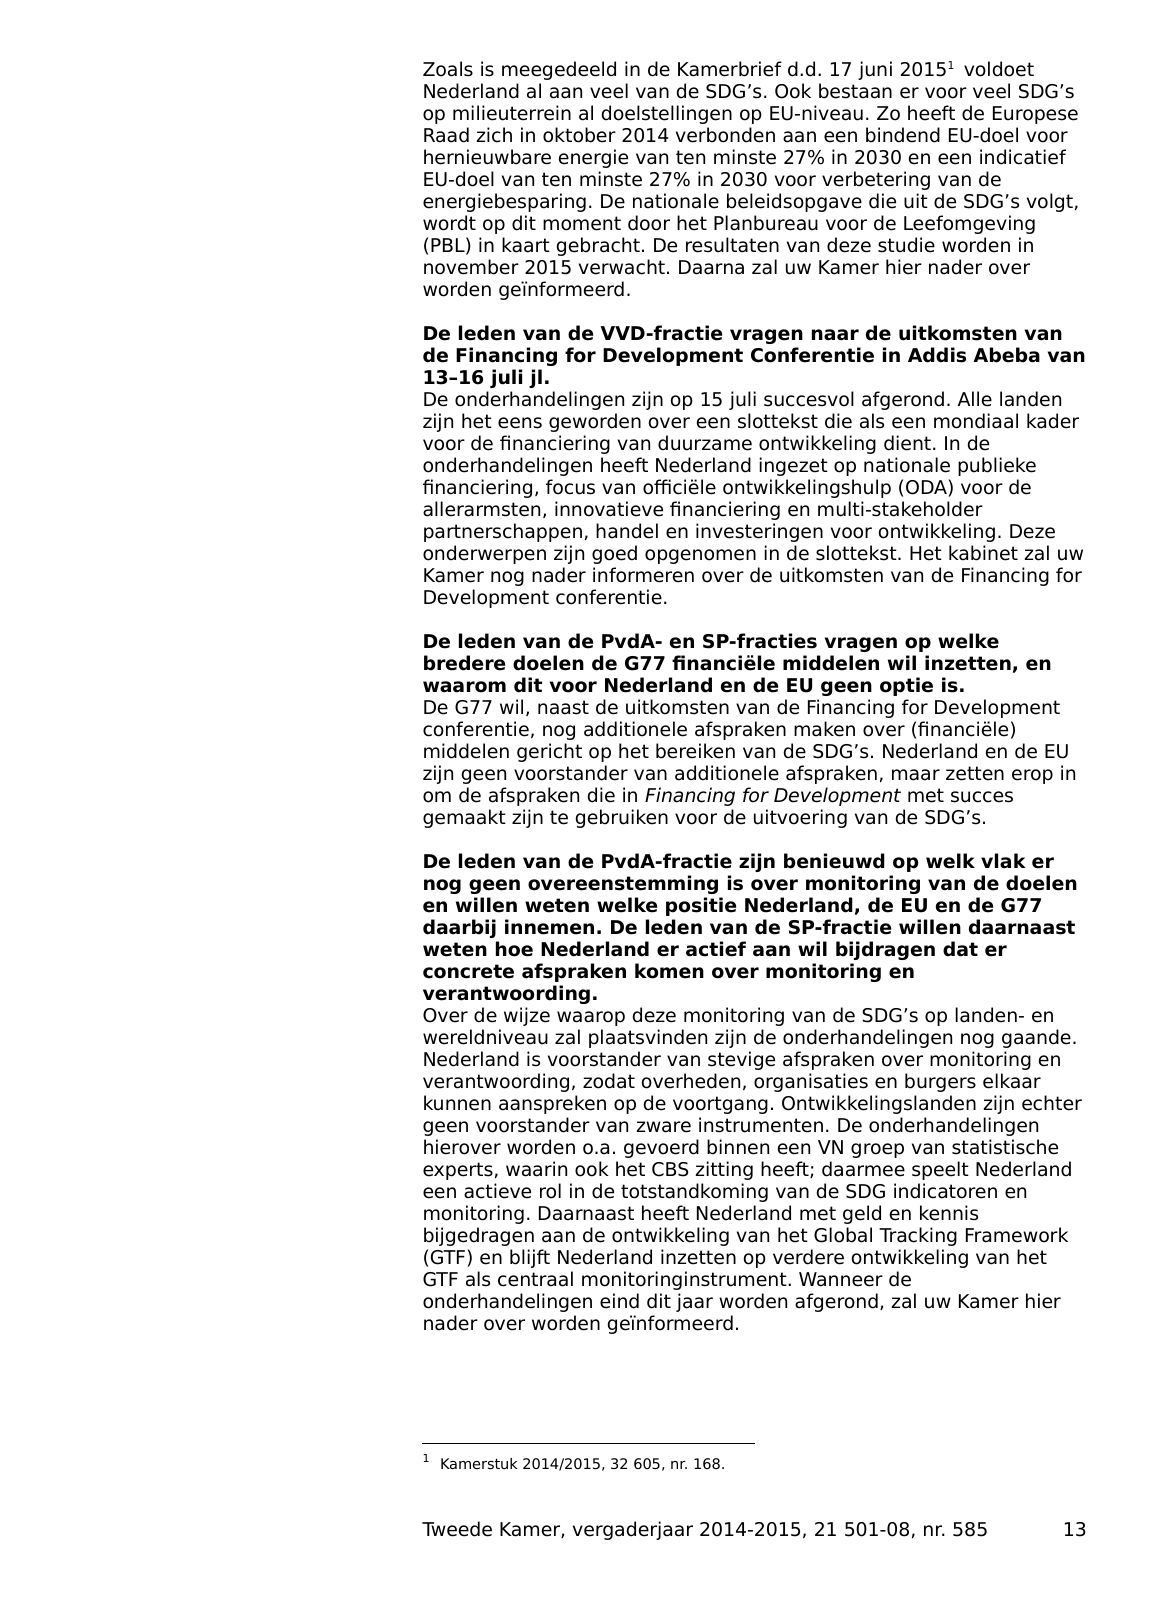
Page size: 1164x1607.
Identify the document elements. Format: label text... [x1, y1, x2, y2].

text Over de wijze waarop deze monitoring van de SDG’s op landen- en wereldniveau zal plaatsvinden zijn de onderhandelingen nog gaande. Nederland is voorstander van stevige afspraken over monitoring en verantwoording, zodat overheden, organisaties en burgers elkaar kunnen aanspreken op de voortgang. Ontwikkelingslanden zijn echter geen voorstander van zware instrumenten. De onderhandelingen hierover worden o.a. gevoerd binnen een VN groep van statistische experts, waarin ook het CBS zitting heeft; daarmee speelt Nederland een actieve rol in de totstandkoming van de SDG indicatoren en monitoring. Daarnaast heeft Nederland met geld en kennis bijgedragen aan de ontwikkeling van het Global Tracking Framework (GTF) en blijft Nederland inzetten op verdere ontwikkeling van het GTF als centraal monitoringinstrument. Wanneer de onderhandelingen eind dit jaar worden afgerond, zal uw Kamer hier nader over worden geïnformeerd. [422, 1005, 1087, 1334]
text De G77 wil, naast de uitkomsten van de Financing for Development conferentie, nog additionele afspraken maken over (financiële) middelen gericht op het bereiken van de SDG’s. Nederland en de EU zijn geen voorstander van additionele afspraken, maar zetten erop in om de afspraken die in Financing for Development met succes gemaakt zijn te gebruiken voor de uitvoering van de SDG’s. [422, 697, 1087, 829]
text Zoals is meegedeeld in de Kamerbrief d.d. 17 juni 2015 voldoet Nederland al aan veel van de SDG’s. Ook bestaan er voor veel SDG’s op milieuterrein al doelstellingen op EU-niveau. Zo heeft de Europese Raad zich in oktober 2014 verbonden aan een bindend EU-doel voor hernieuwbare energie van ten minste 27% in 2030 en een indicatief EU-doel van ten minste 27% in 2030 voor verbetering van de energiebesparing. De nationale beleidsopgave die uit de SDG’s volgt, wordt op dit moment door het Planbureau voor de Leefomgeving (PBL) in kaart gebracht. De resultaten van deze studie worden in november 2015 verwacht. Daarna zal uw Kamer hier nader over worden geïnformeerd. [422, 59, 1087, 301]
text De leden van de PvdA- en SP-fracties vragen op welke bredere doelen de G77 financiële middelen wil inzetten, en waarom dit voor Nederland en de EU geen optie is. [422, 631, 1087, 697]
text De leden van de VVD-fractie vragen naar de uitkomsten van de Financing for Development Conferentie in Addis Abeba van 13–16 juli jl. [422, 323, 1087, 389]
text Kamerstuk 2014/2015, 32 605, nr. 168. [422, 1452, 1087, 1474]
text De leden van de PvdA-fractie zijn benieuwd op welk vlak er nog geen overeenstemming is over monitoring van de doelen en willen weten welke positie Nederland, de EU en de G77 daarbij innemen. De leden van de SP-fractie willen daarnaast weten hoe Nederland er actief aan wil bijdragen dat er concrete afspraken komen over monitoring en verantwoording. [422, 851, 1087, 1005]
text De onderhandelingen zijn op 15 juli succesvol afgerond. Alle landen zijn het eens geworden over een slottekst die als een mondiaal kader voor de financiering van duurzame ontwikkeling dient. In de onderhandelingen heeft Nederland ingezet op nationale publieke financiering, focus van officiële ontwikkelingshulp (ODA) voor de allerarmsten, innovatieve financiering en multi-stakeholder partnerschappen, handel en investeringen voor ontwikkeling. Deze onderwerpen zijn goed opgenomen in de slottekst. Het kabinet zal uw Kamer nog nader informeren over de uitkomsten van de Financing for Development conferentie. [422, 389, 1087, 609]
